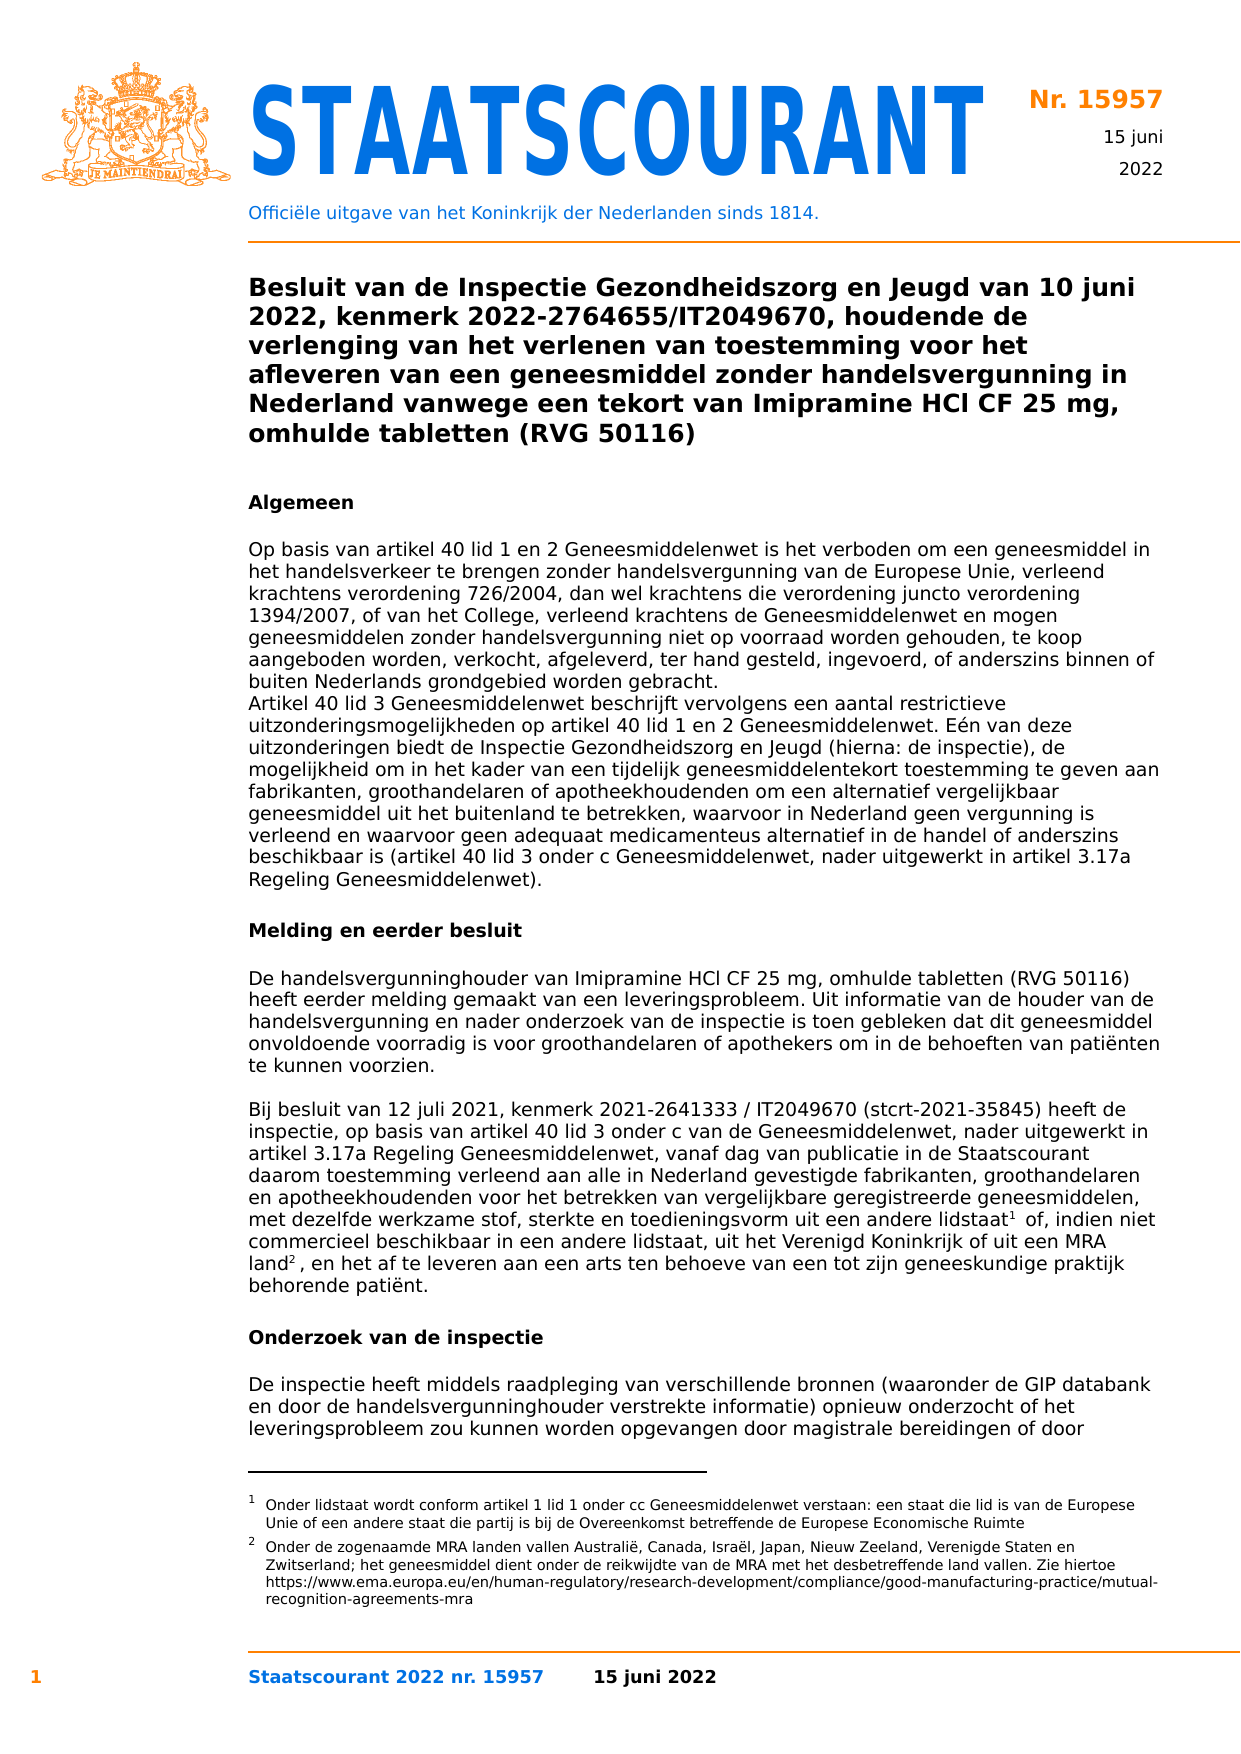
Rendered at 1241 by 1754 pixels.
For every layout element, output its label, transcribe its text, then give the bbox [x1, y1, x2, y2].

table_cell 2022 [998, 153, 1240, 203]
text Op basis van artikel 40 lid 1 en 2 Geneesmiddelenwet is het verboden om een geneesmiddel in het handelsverkeer te brengen zonder handelsvergunning van de Europese Unie, verleend krachtens verordening 726/2004, dan wel krachtens die verordening juncto verordening 1394/2007, of van het College, verleend krachtens de Geneesmiddelenwet en mogen geneesmiddelen zonder handelsvergunning niet op voorraad worden gehouden, te koop aangeboden worden, verkocht, afgeleverd, ter hand gesteld, ingevoerd, of anderszins binnen of buiten Nederlands grondgebied worden gebracht. [248, 539, 1163, 693]
text De handelsvergunninghouder van Imipramine HCl CF 25 mg, omhulde tabletten (RVG 50116) heeft eerder melding gemaakt van een leveringsprobleem. Uit informatie van de houder van de handelsvergunning en nader onderzoek van de inspectie is toen gebleken dat dit geneesmiddel onvoldoende voorradig is voor groothandelaren of apothekers om in de behoeften van patiënten te kunnen voorzien. [248, 967, 1163, 1077]
table_cell 15 juni [998, 121, 1240, 153]
subtitle Melding en eerder besluit [248, 920, 1163, 942]
table_header Nr. 15957 [998, 62, 1240, 121]
subtitle Besluit van de Inspectie Gezondheidszorg en Jeugd van 10 juni 2022, kenmerk 2022-2764655/IT2049670, houdende de verlenging van het verlenen van toestemming voor het afleveren van een geneesmiddel zonder handelsvergunning in Nederland vanwege een tekort van Imipramine HCl CF 25 mg, omhulde tabletten (RVG 50116) [248, 273, 1163, 448]
table_header STAATSCOURANT [248, 62, 998, 203]
text Onder lidstaat wordt conform artikel 1 lid 1 onder cc Geneesmiddelenwet verstaan: een staat die lid is van de Europese Unie of een andere staat die partij is bij de Overeenkomst betreffende de Europese Economische Ruimte [248, 1493, 1163, 1532]
subtitle Algemeen [248, 492, 1163, 514]
text Bij besluit van 12 juli 2021, kenmerk 2021-2641333 / IT2049670 (stcrt-2021-35845) heeft de inspectie, op basis van artikel 40 lid 3 onder c van de Geneesmiddelenwet, nader uitgewerkt in artikel 3.17a Regeling Geneesmiddelenwet, vanaf dag van publicatie in de Staatscourant daarom toestemming verleend aan alle in Nederland gevestigde fabrikanten, groothandelaren en apotheekhoudenden voor het betrekken van vergelijkbare geregistreerde geneesmiddelen, met dezelfde werkzame stof, sterkte en toedieningsvorm uit een andere lidstaat of, indien niet commercieel beschikbaar in een andere lidstaat, uit het Verenigd Koninkrijk of uit een MRA land, en het af te leveren aan een arts ten behoeve van een tot zijn geneeskundige praktijk behorende patiënt. [248, 1099, 1163, 1297]
table_cell Officiële uitgave van het Koninkrijk der Nederlanden sinds 1814. [248, 203, 1240, 241]
text Artikel 40 lid 3 Geneesmiddelenwet beschrijft vervolgens een aantal restrictieve uitzonderingsmogelijkheden op artikel 40 lid 1 en 2 Geneesmiddelenwet. Eén van deze uitzonderingen biedt de Inspectie Gezondheidszorg en Jeugd (hierna: de inspectie), de mogelijkheid om in het kader van een tijdelijk geneesmiddelentekort toestemming te geven aan fabrikanten, groothandelaren of apotheekhoudenden om een alternatief vergelijkbaar geneesmiddel uit het buitenland te betrekken, waarvoor in Nederland geen vergunning is verleend en waarvoor geen adequaat medicamenteus alternatief in de handel of anderszins beschikbaar is (artikel 40 lid 3 onder c Geneesmiddelenwet, nader uitgewerkt in artikel 3.17a Regeling Geneesmiddelenwet). [248, 693, 1163, 890]
text Onder de zogenaamde MRA landen vallen Australië, Canada, Israël, Japan, Nieuw Zeeland, Verenigde Staten en Zwitserland; het geneesmiddel dient onder de reikwijdte van de MRA met het desbetreffende land vallen. Zie hiertoe https://www.ema.europa.eu/en/human-regulatory/research-development/compliance/good-manufacturing-practice/mutual-recognition-agreements-mra [248, 1535, 1163, 1608]
table_header [25, 62, 248, 241]
text De inspectie heeft middels raadpleging van verschillende bronnen (waaronder de GIP databank en door de handelsvergunninghouder verstrekte informatie) opnieuw onderzocht of het leveringsprobleem zou kunnen worden opgevangen door magistrale bereidingen of door [248, 1374, 1163, 1440]
subtitle Onderzoek van de inspectie [248, 1327, 1163, 1349]
picture [41, 62, 231, 186]
